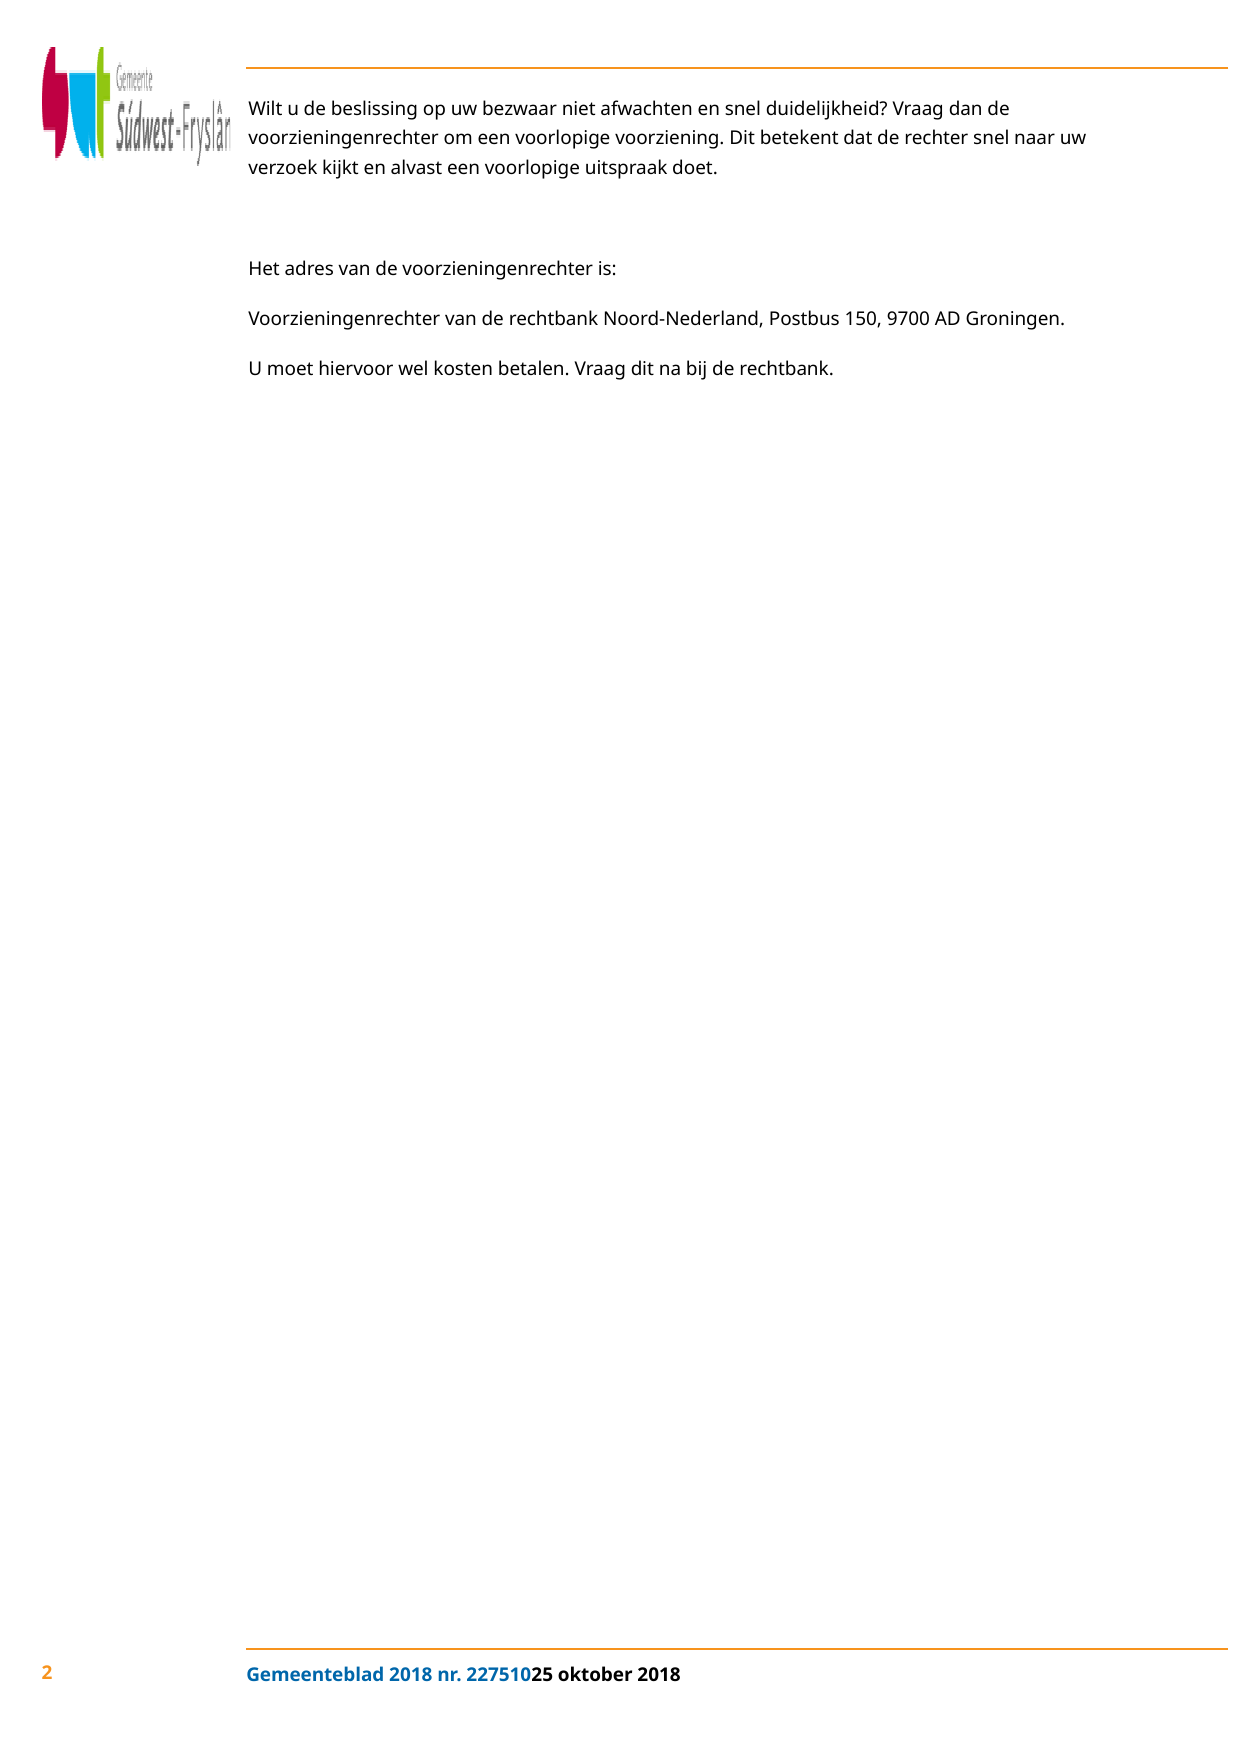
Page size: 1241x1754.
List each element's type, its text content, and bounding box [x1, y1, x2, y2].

text Voorzieningenrechter van de rechtbank Noord-Nederland, Postbus 150, 9700 AD Groningen. [248, 305, 1152, 331]
text U moet hiervoor wel kosten betalen. Vraag dit na bij de rechtbank. [248, 356, 1152, 381]
picture [41, 47, 231, 172]
text Het adres van de voorzieningenrechter is: [248, 255, 1152, 281]
text Wilt u de beslissing op uw bezwaar niet afwachten en snel duidelijkheid? Vraag dan de voorzieningenrechter om een voorlopige voorziening. Dit betekent dat de rechter snel naar uw verzoek kijkt en alvast een voorlopige uitspraak doet. [248, 95, 1152, 180]
